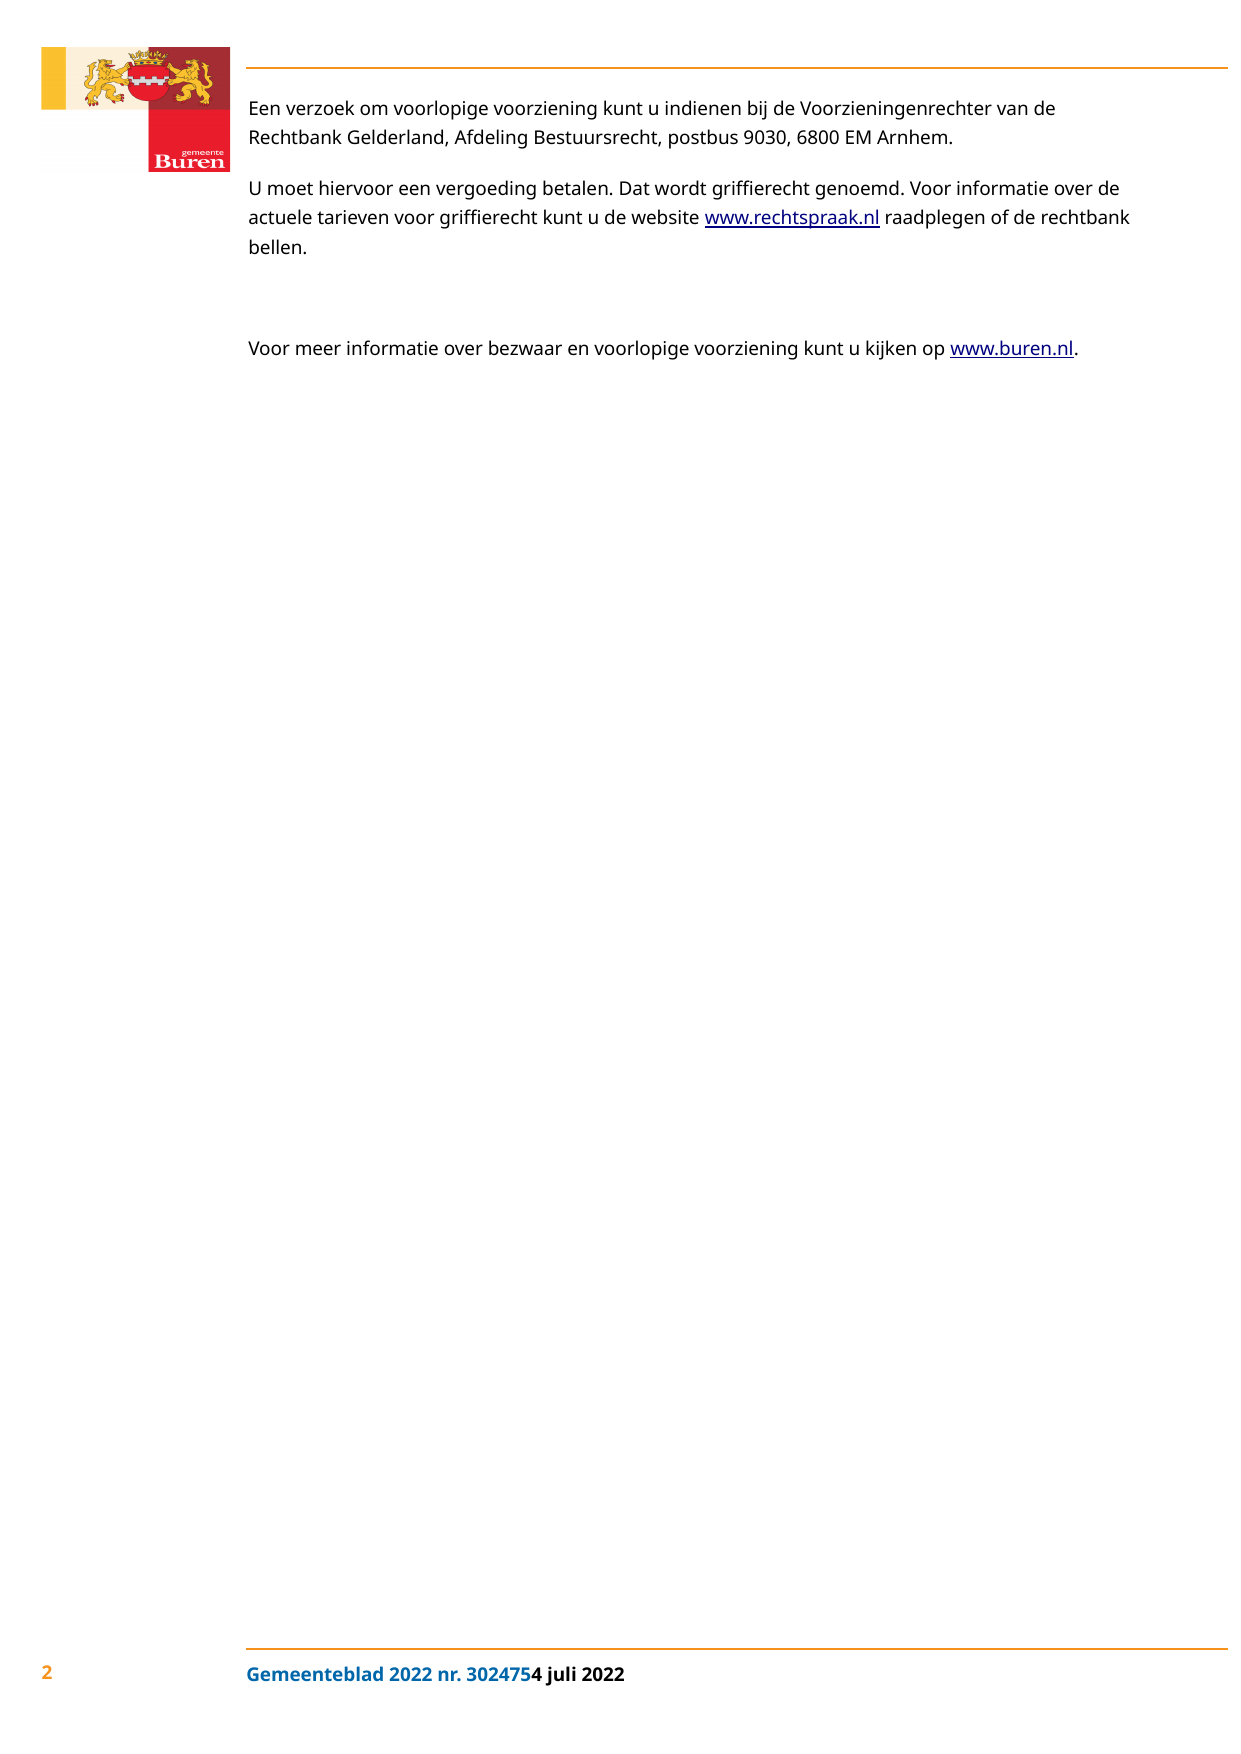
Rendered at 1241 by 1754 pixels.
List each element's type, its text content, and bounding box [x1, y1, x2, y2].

text U moet hiervoor een vergoeding betalen. Dat wordt griffierecht genoemd. Voor informatie over de actuele tarieven voor griffierecht kunt u de website www.rechtspraak.nl raadplegen of de rechtbank bellen. [248, 175, 1152, 260]
text Voor meer informatie over bezwaar en voorlopige voorziening kunt u kijken op www.buren.nl. [248, 335, 1152, 361]
picture [41, 47, 231, 172]
text Een verzoek om voorlopige voorziening kunt u indienen bij de Voorzieningenrechter van de Rechtbank Gelderland, Afdeling Bestuursrecht, postbus 9030, 6800 EM Arnhem. [248, 95, 1152, 150]
